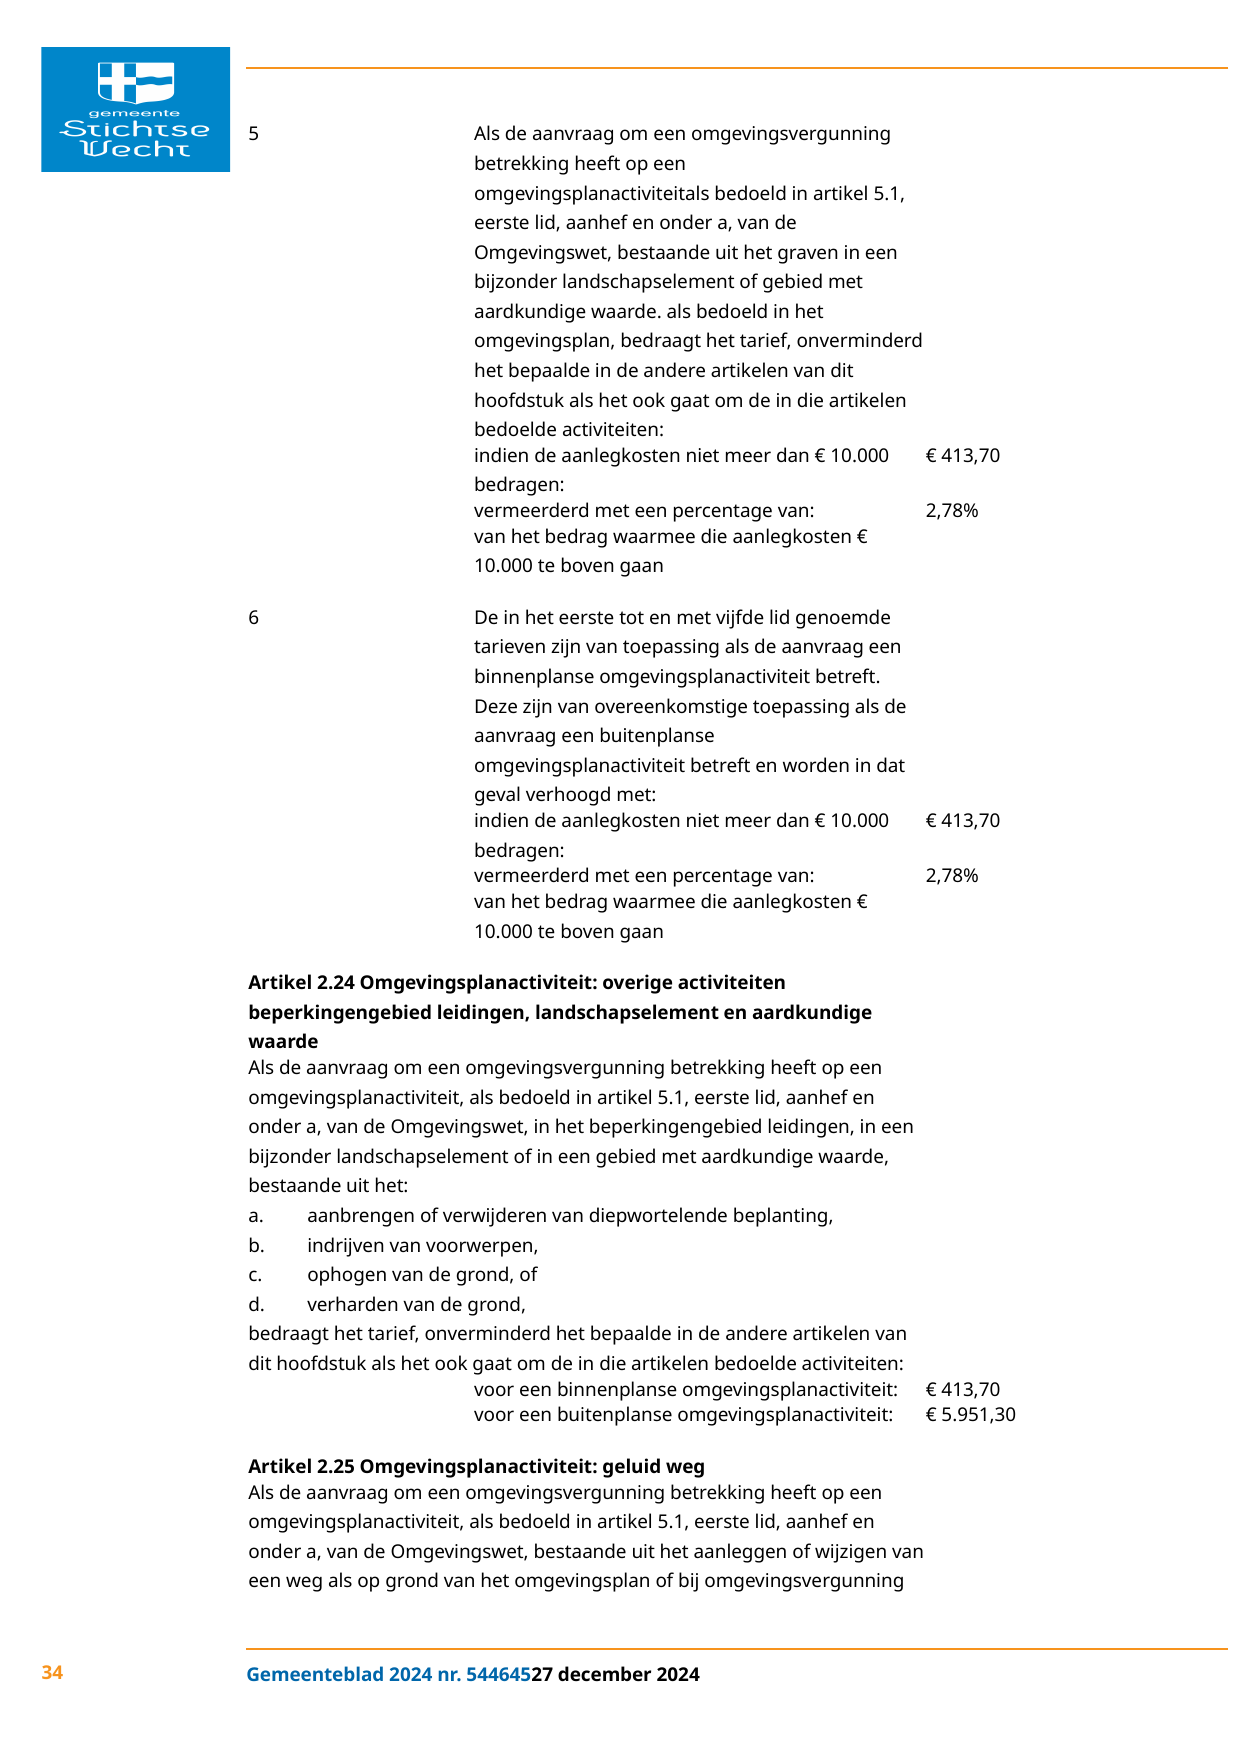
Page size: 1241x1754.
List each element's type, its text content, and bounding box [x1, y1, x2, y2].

table_cell [474, 944, 926, 969]
table_cell [926, 1054, 1152, 1376]
table_cell [926, 889, 1152, 944]
table_cell [926, 1479, 1152, 1593]
table_cell [926, 604, 1152, 807]
table_cell [248, 523, 474, 578]
table_cell Als de aanvraag om een omgevingsvergunning betrekking heeft op een omgevingsplanactiviteit, als bedoeld in artikel 5.1, eerste lid, aanhef en onder a, van de Omgevingswet, in het beperkingengebied leidingen, in een bijzonder landschapselement of in een gebied met aardkundige waarde, bestaande uit het: aanbrengen of verwijderen van diepwortelende beplanting, indrijven van voorwerpen, ophogen van de grond, of verharden van de grond, bedraagt het tarief, onverminderd het bepaalde in de andere artikelen van dit hoofdstuk als het ook gaat om de in die artikelen bedoelde activiteiten: [248, 1054, 926, 1376]
table_cell [248, 95, 474, 121]
table_cell voor een buitenplanse omgevingsplanactiviteit: [474, 1402, 926, 1427]
table_cell 5 [248, 121, 474, 442]
table_cell Artikel 2.24 Omgevingsplanactiviteit: overige activiteiten beperkingengebied leidingen, landschapselement en aardkundige waarde [248, 970, 926, 1054]
table_cell voor een binnenplanse omgevingsplanactiviteit: [474, 1376, 926, 1402]
table_cell € 413,70 [926, 808, 1152, 863]
table_cell Artikel 2.25 Omgevingsplanactiviteit: geluid weg [248, 1453, 926, 1479]
table_cell [248, 944, 474, 969]
table_cell 6 [248, 604, 474, 807]
table_cell [248, 808, 474, 863]
table_cell [248, 1376, 474, 1402]
table_cell [926, 121, 1152, 442]
table_cell [926, 970, 1152, 1054]
table_cell [926, 944, 1152, 969]
table_cell Als de aanvraag om een omgevingsvergunning betrekking heeft op een omgevingsplanactiviteitals bedoeld in artikel 5.1, eerste lid, aanhef en onder a, van de Omgevingswet, bestaande uit het graven in een bijzonder landschapselement of gebied met aardkundige waarde. als bedoeld in het omgevingsplan, bedraagt het tarief, onverminderd het bepaalde in de andere artikelen van dit hoofdstuk als het ook gaat om de in die artikelen bedoelde activiteiten: [474, 121, 926, 442]
table_cell [926, 1428, 1152, 1453]
table_cell De in het eerste tot en met vijfde lid genoemde tarieven zijn van toepassing als de aanvraag een binnenplanse omgevingsplanactiviteit betreft. Deze zijn van overeenkomstige toepassing als de aanvraag een buitenplanse omgevingsplanactiviteit betreft en worden in dat geval verhoogd met: [474, 604, 926, 807]
table_cell [248, 1428, 474, 1453]
table_cell Als de aanvraag om een omgevingsvergunning betrekking heeft op een omgevingsplanactiviteit, als bedoeld in artikel 5.1, eerste lid, aanhef en onder a, van de Omgevingswet, bestaande uit het aanleggen of wijzigen van een weg als op grond van het omgevingsplan of bij omgevingsvergunning [248, 1479, 926, 1593]
table_cell [248, 863, 474, 888]
picture [137, 63, 174, 103]
table_cell van het bedrag waarmee die aanlegkosten € 10.000 te boven gaan [474, 889, 926, 944]
table_cell [248, 442, 474, 497]
table_cell € 413,70 [926, 442, 1152, 497]
table_cell [248, 498, 474, 523]
table_cell [248, 889, 474, 944]
table_cell [248, 1402, 474, 1427]
table_cell € 413,70 [926, 1376, 1152, 1402]
table_cell € 5.951,30 [926, 1402, 1152, 1427]
table_cell indien de aanlegkosten niet meer dan € 10.000 bedragen: [474, 442, 926, 497]
table_cell indien de aanlegkosten niet meer dan € 10.000 bedragen: [474, 808, 926, 863]
table_cell van het bedrag waarmee die aanlegkosten € 10.000 te boven gaan [474, 523, 926, 578]
table_cell [474, 579, 926, 604]
table_cell 2,78% [926, 863, 1152, 888]
table_cell 2,78% [926, 498, 1152, 523]
table_cell vermeerderd met een percentage van: [474, 863, 926, 888]
table_cell vermeerderd met een percentage van: [474, 498, 926, 523]
table_cell [926, 95, 1152, 121]
table_cell [926, 1453, 1152, 1479]
table_cell [474, 1428, 926, 1453]
picture [99, 63, 135, 101]
table_cell [248, 579, 474, 604]
table_cell [474, 95, 926, 121]
table_cell [926, 523, 1152, 578]
table_cell [926, 579, 1152, 604]
